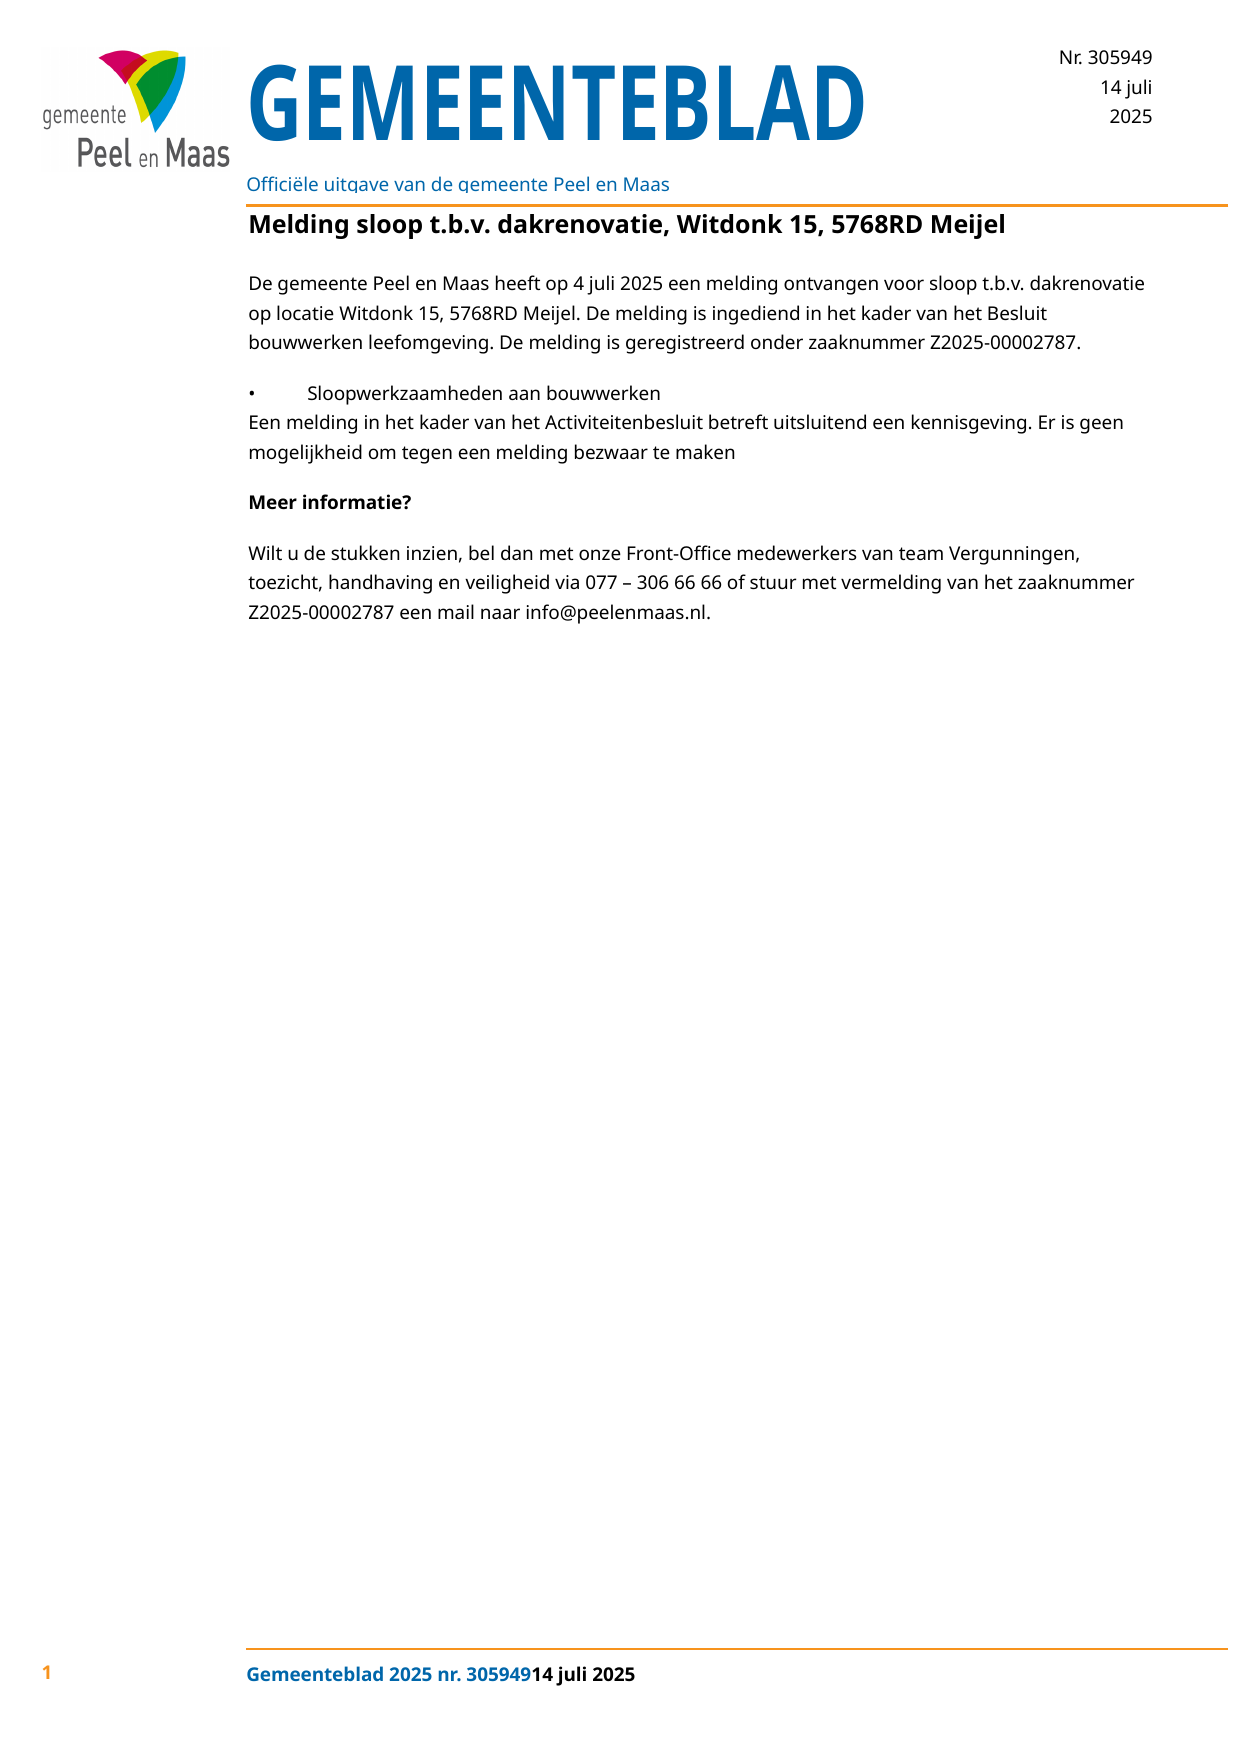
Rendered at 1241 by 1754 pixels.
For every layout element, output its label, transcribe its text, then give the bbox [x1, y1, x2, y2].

text De gemeente Peel en Maas heeft op 4 juli 2025 een melding ontvangen voor sloop t.b.v. dakrenovatie op locatie Witdonk 15, 5768RD Meijel. De melding is ingediend in het kader van het Besluit bouwwerken leefomgeving. De melding is geregistreerd onder zaaknummer Z2025-00002787. [248, 270, 1152, 355]
text Wilt u de stukken inzien, bel dan met onze Front-Office medewerkers van team Vergunningen, toezicht, handhaving en veiligheid via 077 – 306 66 66 of stuur met vermelding van het zaaknummer Z2025-00002787 een mail naar info@peelenmaas.nl. [248, 540, 1152, 625]
text Meer informatie? [248, 489, 1152, 515]
list Sloopwerkzaamheden aan bouwwerken [248, 380, 1152, 406]
picture [41, 47, 231, 172]
text Melding sloop t.b.v. dakrenovatie, Witdonk 15, 5768RD Meijel [248, 207, 1152, 241]
text Een melding in het kader van het Activiteitenbesluit betreft uitsluitend een kennisgeving. Er is geen mogelijkheid om tegen een melding bezwaar te maken [248, 409, 1152, 465]
